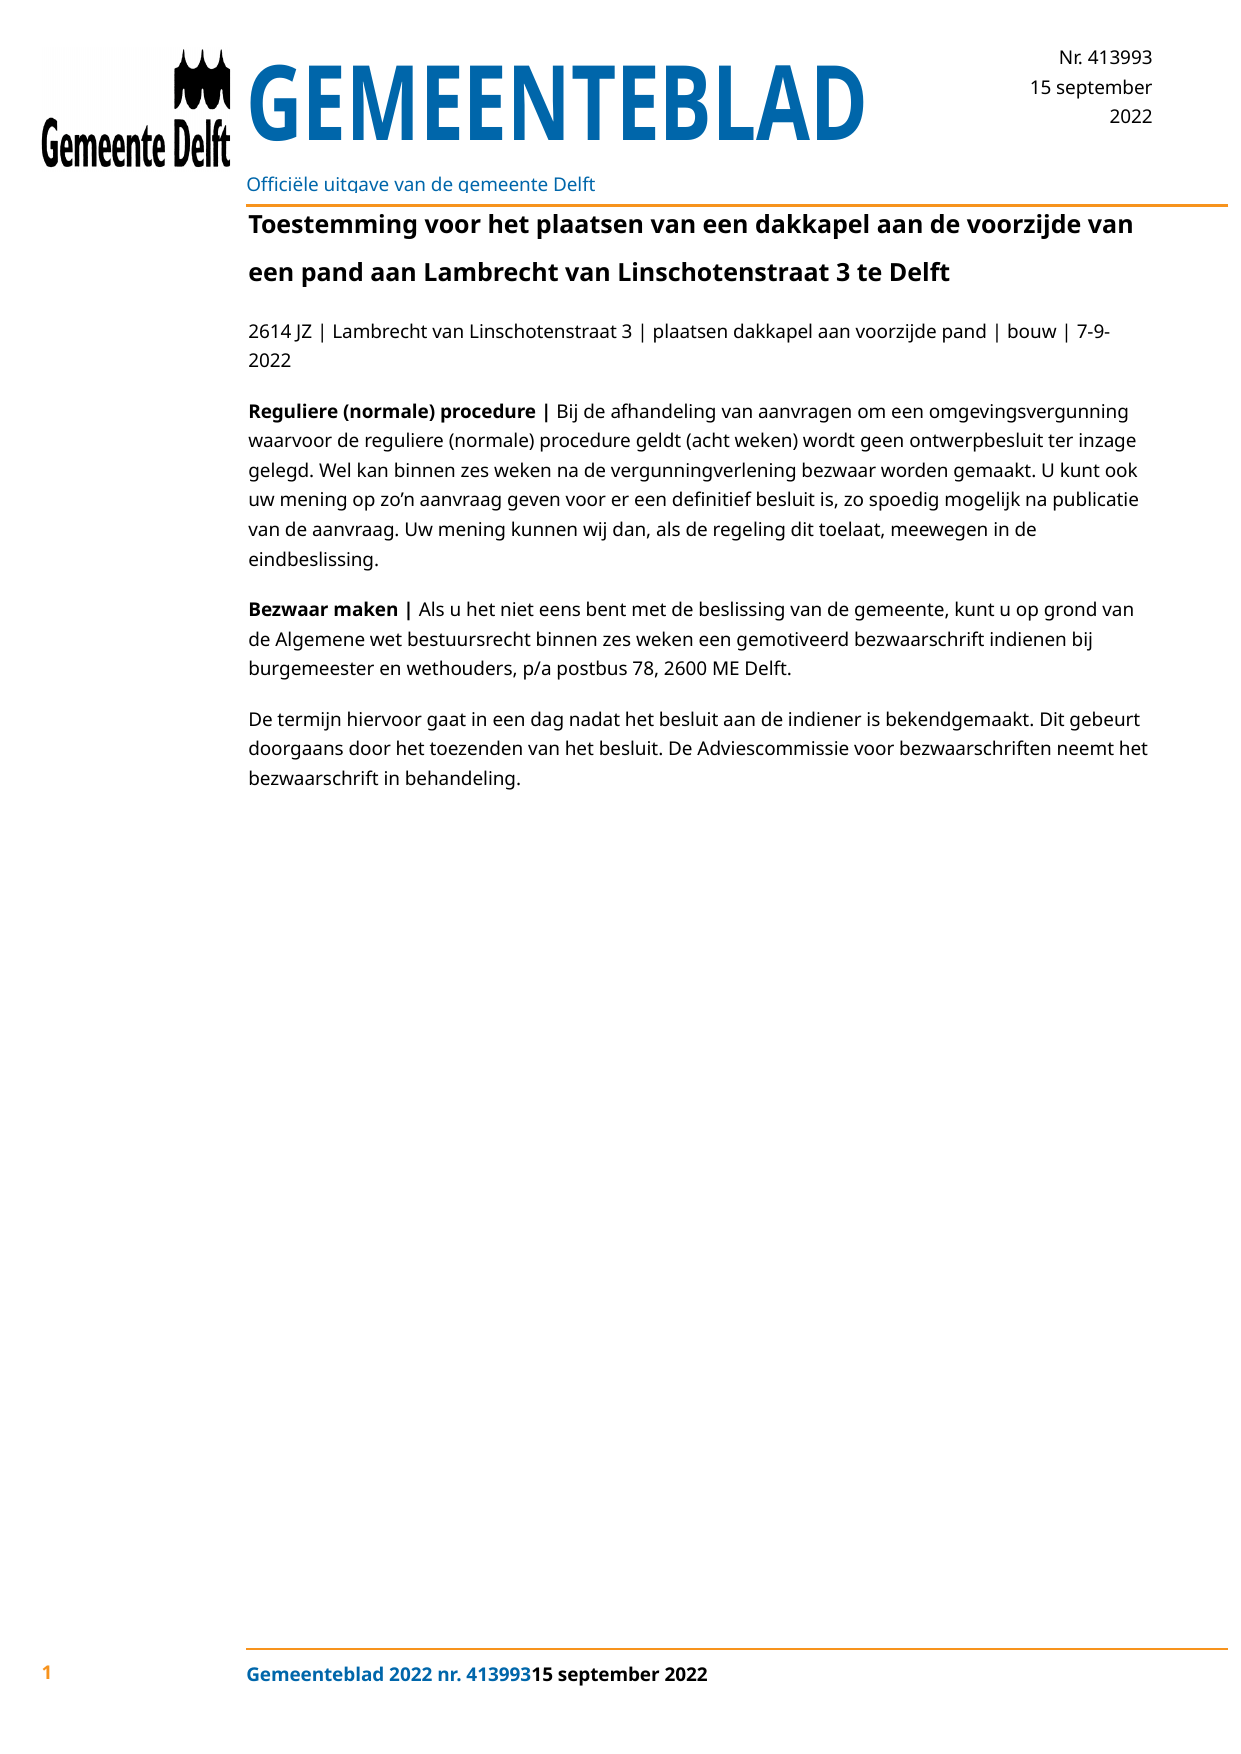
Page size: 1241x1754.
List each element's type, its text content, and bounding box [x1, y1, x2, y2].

text Toestemming voor het plaatsen van een dakkapel aan de voorzijde van een pand aan Lambrecht van Linschotenstraat 3 te Delft [248, 207, 1152, 288]
text 2614 JZ | Lambrecht van Linschotenstraat 3 | plaatsen dakkapel aan voorzijde pand | bouw | 7-9-2022 [248, 318, 1152, 373]
text De termijn hiervoor gaat in een dag nadat het besluit aan de indiener is bekendgemaakt. Dit gebeurt doorgaans door het toezenden van het besluit. De Adviescommissie voor bezwaarschriften neemt het bezwaarschrift in behandeling. [248, 706, 1152, 791]
picture [41, 47, 231, 172]
text Bezwaar maken | Als u het niet eens bent met de beslissing van de gemeente, kunt u op grond van de Algemene wet bestuursrecht binnen zes weken een gemotiveerd bezwaarschrift indienen bij burgemeester en wethouders, p/a postbus 78, 2600 ME Delft. [248, 596, 1152, 681]
text Reguliere (normale) procedure | Bij de afhandeling van aanvragen om een omgevingsvergunning waarvoor de reguliere (normale) procedure geldt (acht weken) wordt geen ontwerpbesluit ter inzage gelegd. Wel kan binnen zes weken na de vergunningverlening bezwaar worden gemaakt. U kunt ook uw mening op zo’n aanvraag geven voor er een definitief besluit is, zo spoedig mogelijk na publicatie van de aanvraag. Uw mening kunnen wij dan, als de regeling dit toelaat, meewegen in de eindbeslissing. [248, 398, 1152, 572]
